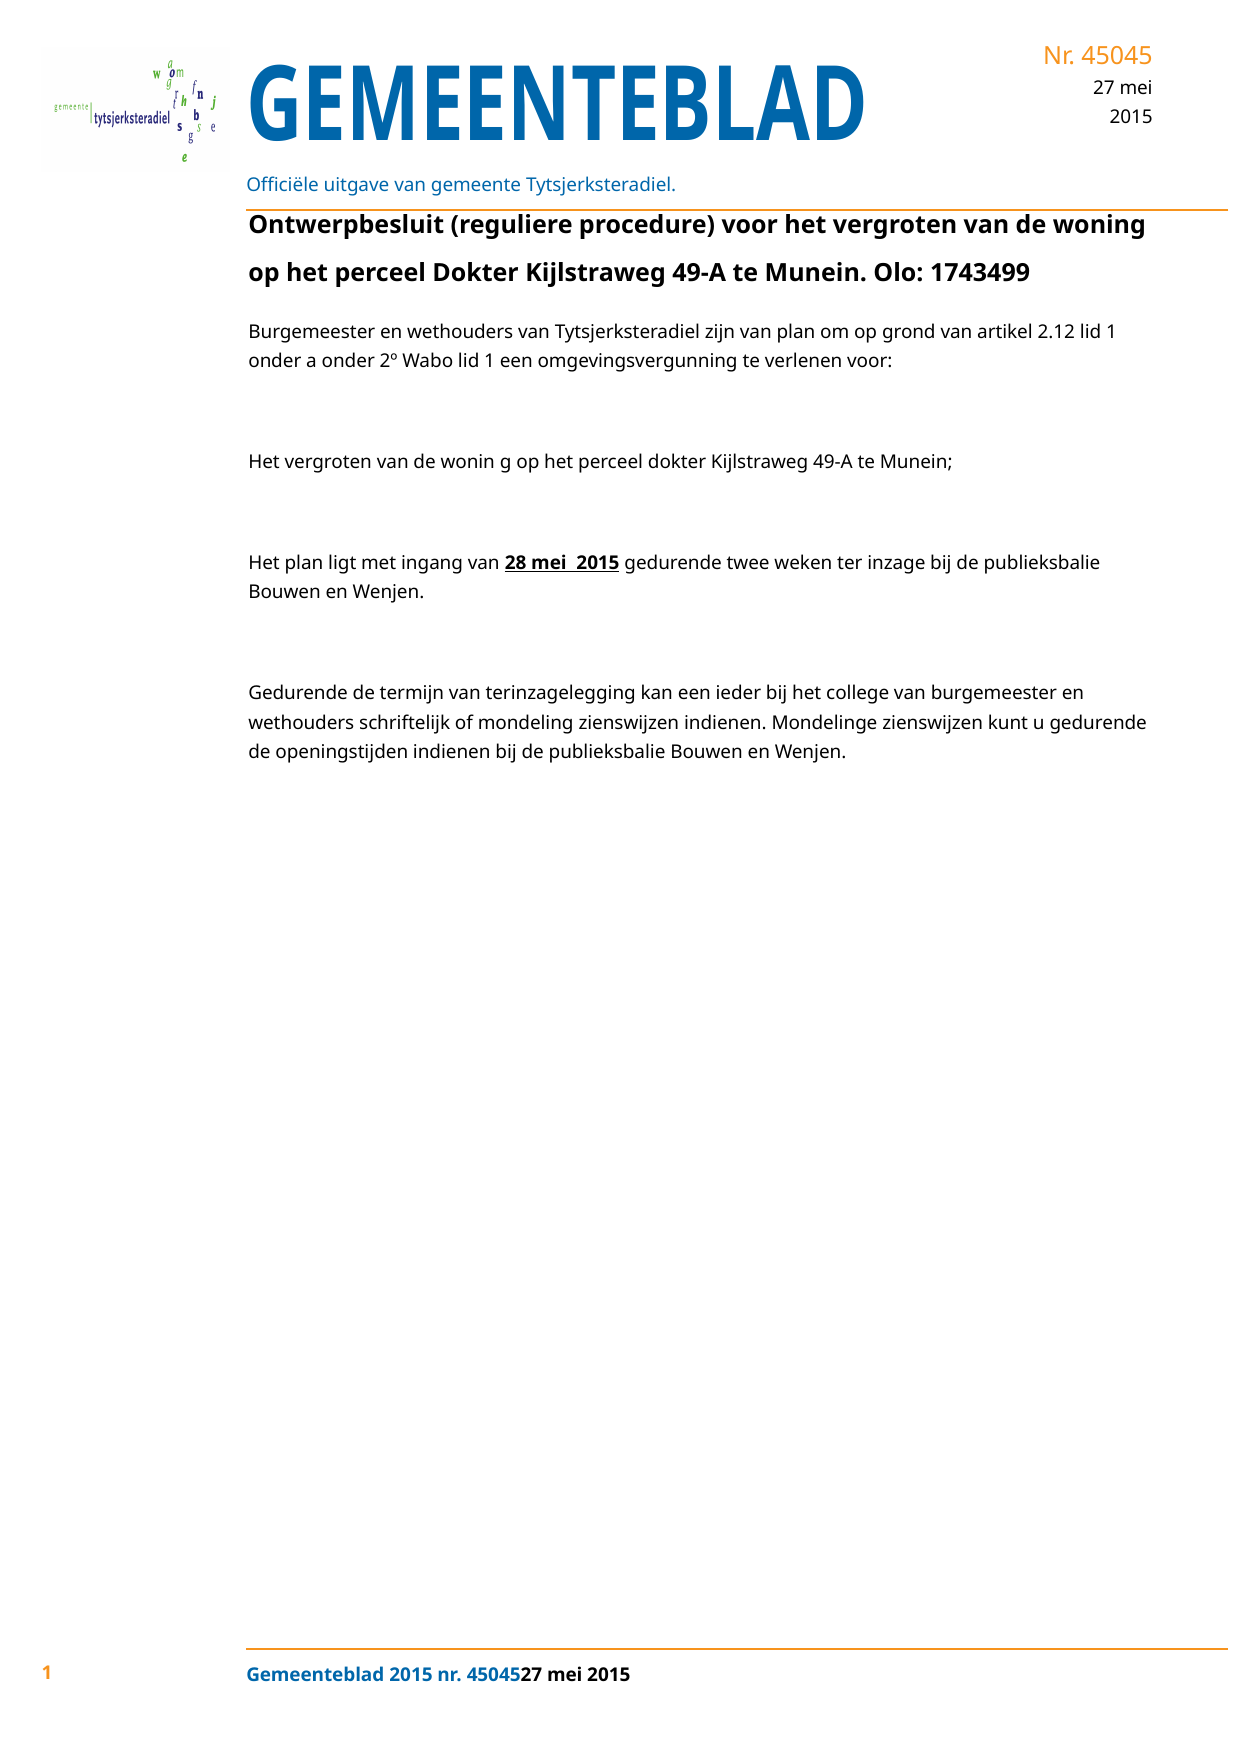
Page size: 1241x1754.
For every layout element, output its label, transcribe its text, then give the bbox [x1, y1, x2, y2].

text Burgemeester en wethouders van Tytsjerksteradiel zijn van plan om op grond van artikel 2.12 lid 1 onder a onder 2º Wabo lid 1 een omgevingsvergunning te verlenen voor: [248, 318, 1152, 373]
text Het vergroten van de wonin g op het perceel dokter Kijlstraweg 49-A te Munein; [248, 448, 1152, 474]
text Het plan ligt met ingang van 28 mei 2015 gedurende twee weken ter inzage bij de publieksbalie Bouwen en Wenjen. [248, 549, 1152, 604]
picture [41, 47, 231, 172]
text Ontwerpbesluit (reguliere procedure) voor het vergroten van de woning op het perceel Dokter Kijlstraweg 49-A te Munein. Olo: 1743499 [248, 211, 1152, 288]
text Gedurende de termijn van terinzagelegging kan een ieder bij het college van burgemeester en wethouders schriftelijk of mondeling zienswijzen indienen. Mondelinge zienswijzen kunt u gedurende de openingstijden indienen bij de publieksbalie Bouwen en Wenjen. [248, 679, 1152, 764]
